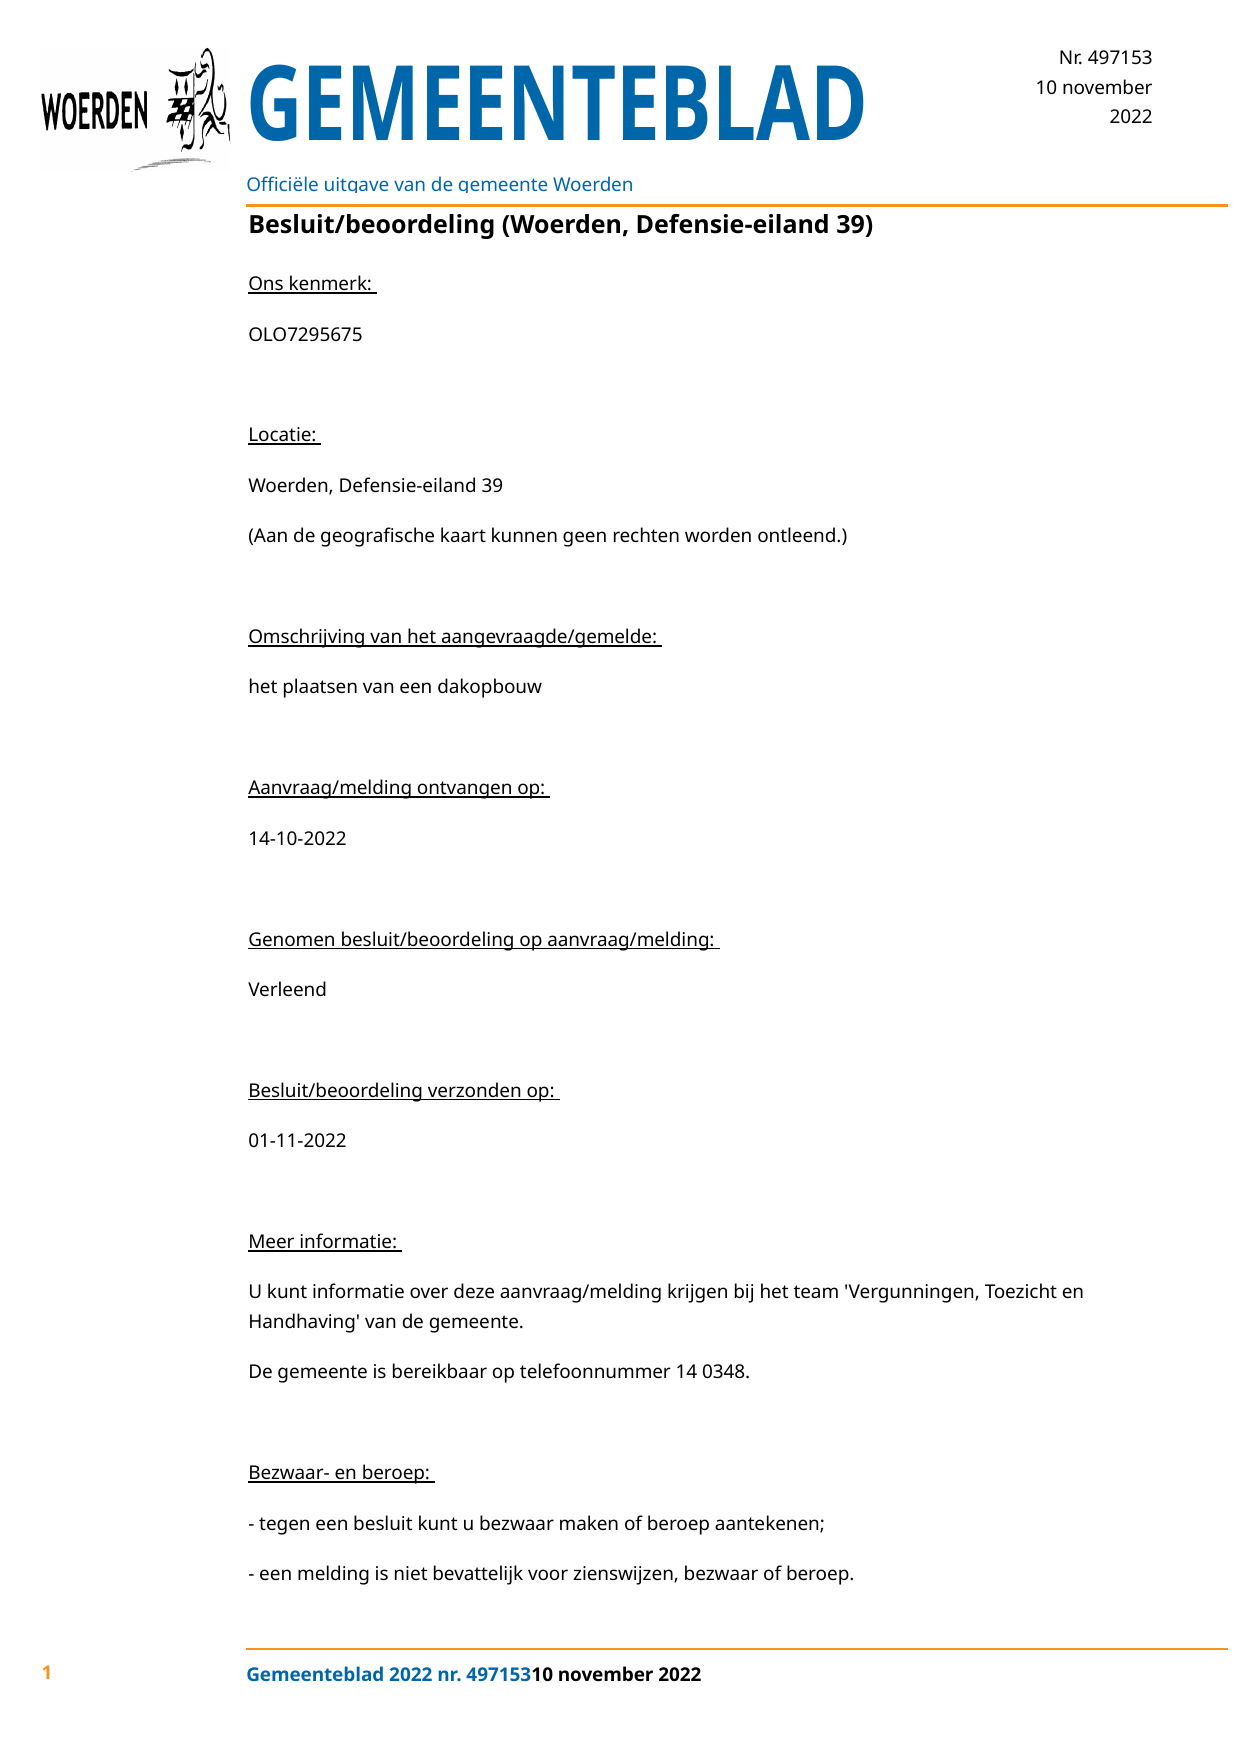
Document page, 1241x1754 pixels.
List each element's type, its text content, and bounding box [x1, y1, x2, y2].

text Locatie: [248, 422, 1152, 447]
text Ons kenmerk: [248, 270, 1152, 296]
text U kunt informatie over deze aanvraag/melding krijgen bij het team 'Vergunningen, Toezicht en Handhaving' van de gemeente. [248, 1279, 1152, 1334]
text Besluit/beoordeling verzonden op: [248, 1077, 1152, 1103]
text Bezwaar- en beroep: [248, 1459, 1152, 1485]
text 14-10-2022 [248, 825, 1152, 851]
text het plaatsen van een dakopbouw [248, 674, 1152, 699]
text Genomen besluit/beoordeling op aanvraag/melding: [248, 926, 1152, 951]
text De gemeente is bereikbaar op telefoonnummer 14 0348. [248, 1359, 1152, 1384]
text Omschrijving van het aangevraagde/gemelde: [248, 623, 1152, 649]
text Aanvraag/melding ontvangen op: [248, 774, 1152, 800]
text Woerden, Defensie-eiland 39 [248, 472, 1152, 498]
text Verleend [248, 976, 1152, 1002]
text Besluit/beoordeling (Woerden, Defensie-eiland 39) [248, 207, 1152, 241]
text OLO7295675 [248, 321, 1152, 346]
text (Aan de geografische kaart kunnen geen rechten worden ontleend.) [248, 522, 1152, 548]
text 01-11-2022 [248, 1127, 1152, 1153]
text - een melding is niet bevattelijk voor zienswijzen, bezwaar of beroep. [248, 1560, 1152, 1586]
text Meer informatie: [248, 1228, 1152, 1254]
picture [41, 47, 231, 172]
text - tegen een besluit kunt u bezwaar maken of beroep aantekenen; [248, 1510, 1152, 1536]
